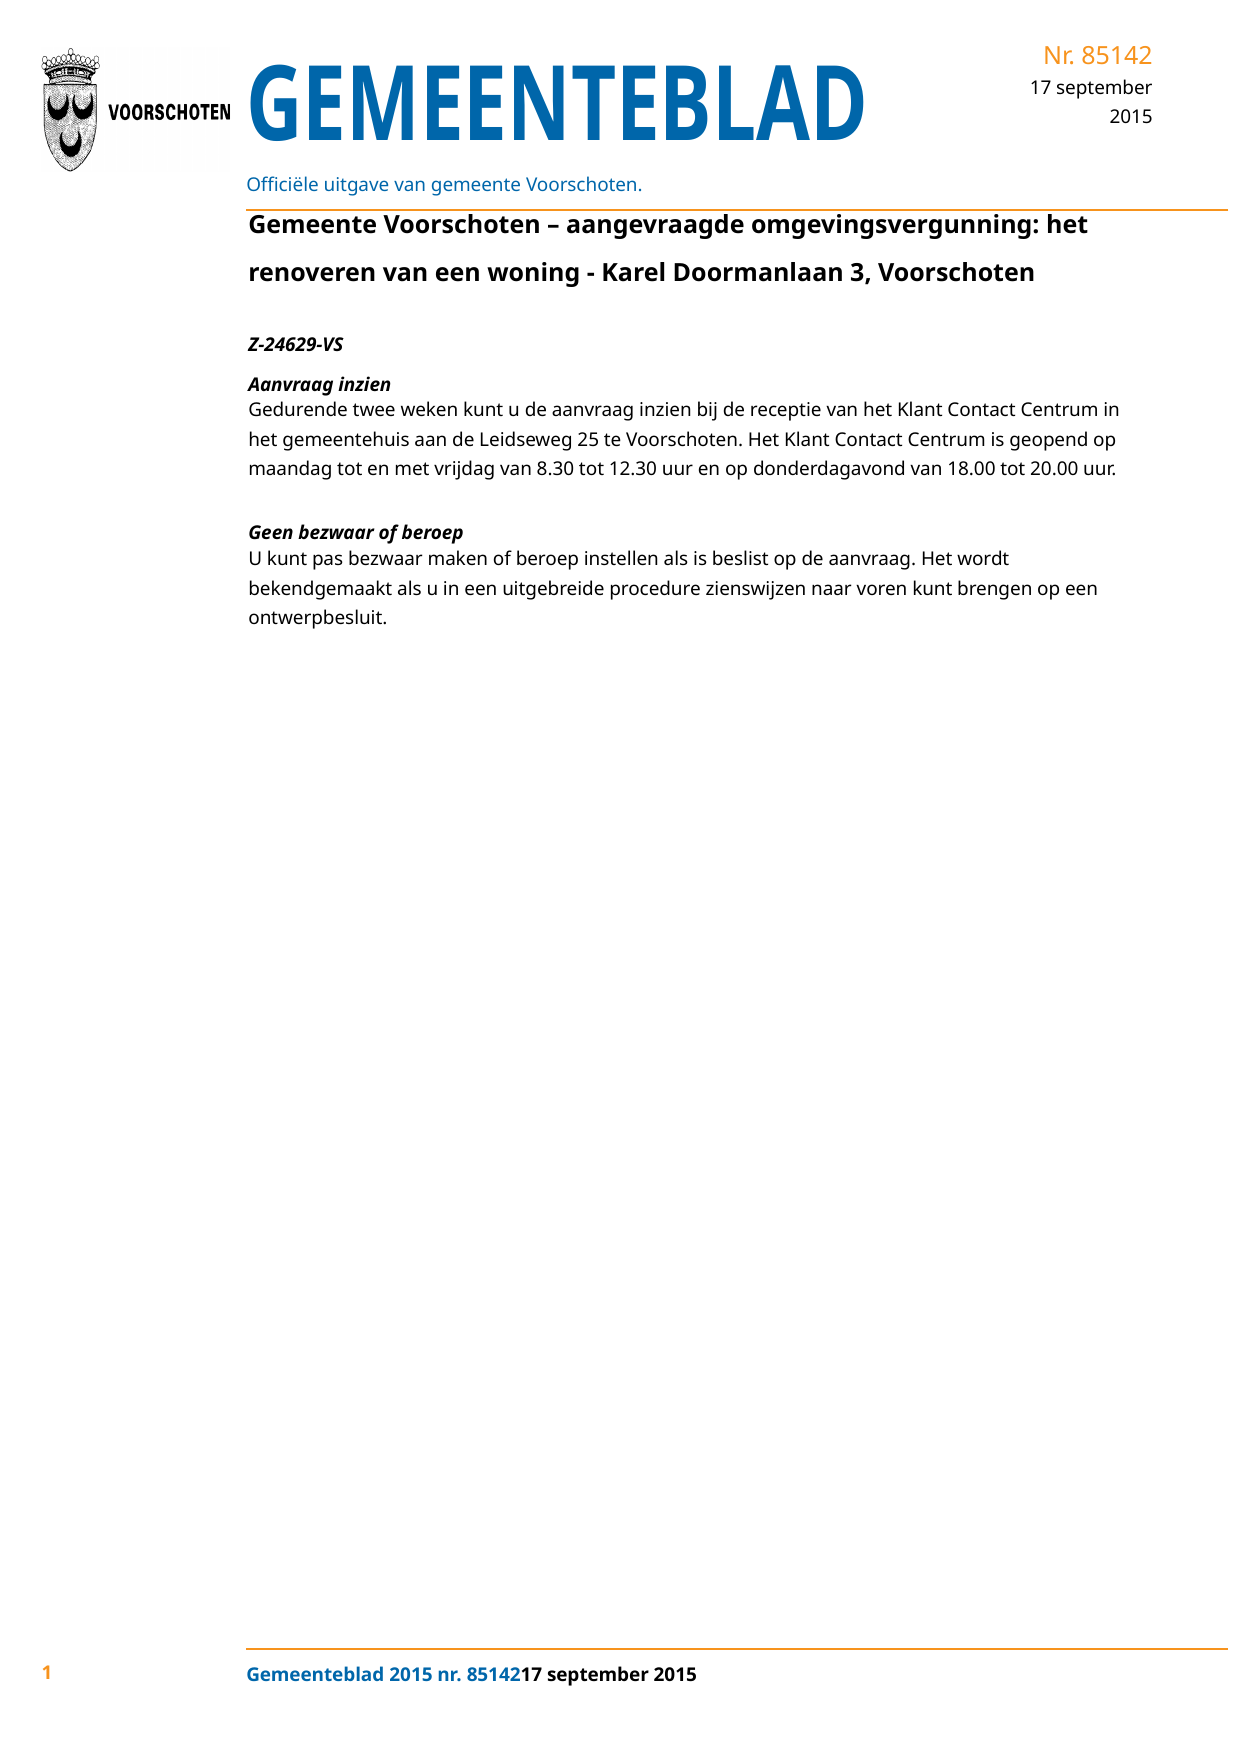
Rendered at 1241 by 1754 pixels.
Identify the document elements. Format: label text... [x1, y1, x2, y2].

text Z-24629-VS [248, 331, 1152, 357]
text Aanvraag inzien [248, 371, 1152, 396]
picture [41, 47, 231, 172]
text Geen bezwaar of beroep [248, 519, 1152, 545]
text Gedurende twee weken kunt u de aanvraag inzien bij de receptie van het Klant Contact Centrum in het gemeentehuis aan de Leidseweg 25 te Voorschoten. Het Klant Contact Centrum is geopend op maandag tot en met vrijdag van 8.30 tot 12.30 uur en op donderdagavond van 18.00 tot 20.00 uur. [248, 396, 1152, 481]
text U kunt pas bezwaar maken of beroep instellen als is beslist op de aanvraag. Het wordt bekendgemaakt als u in een uitgebreide procedure zienswijzen naar voren kunt brengen op een ontwerpbesluit. [248, 545, 1152, 630]
text Gemeente Voorschoten – aangevraagde omgevingsvergunning: het renoveren van een woning - Karel Doormanlaan 3, Voorschoten [248, 211, 1152, 288]
